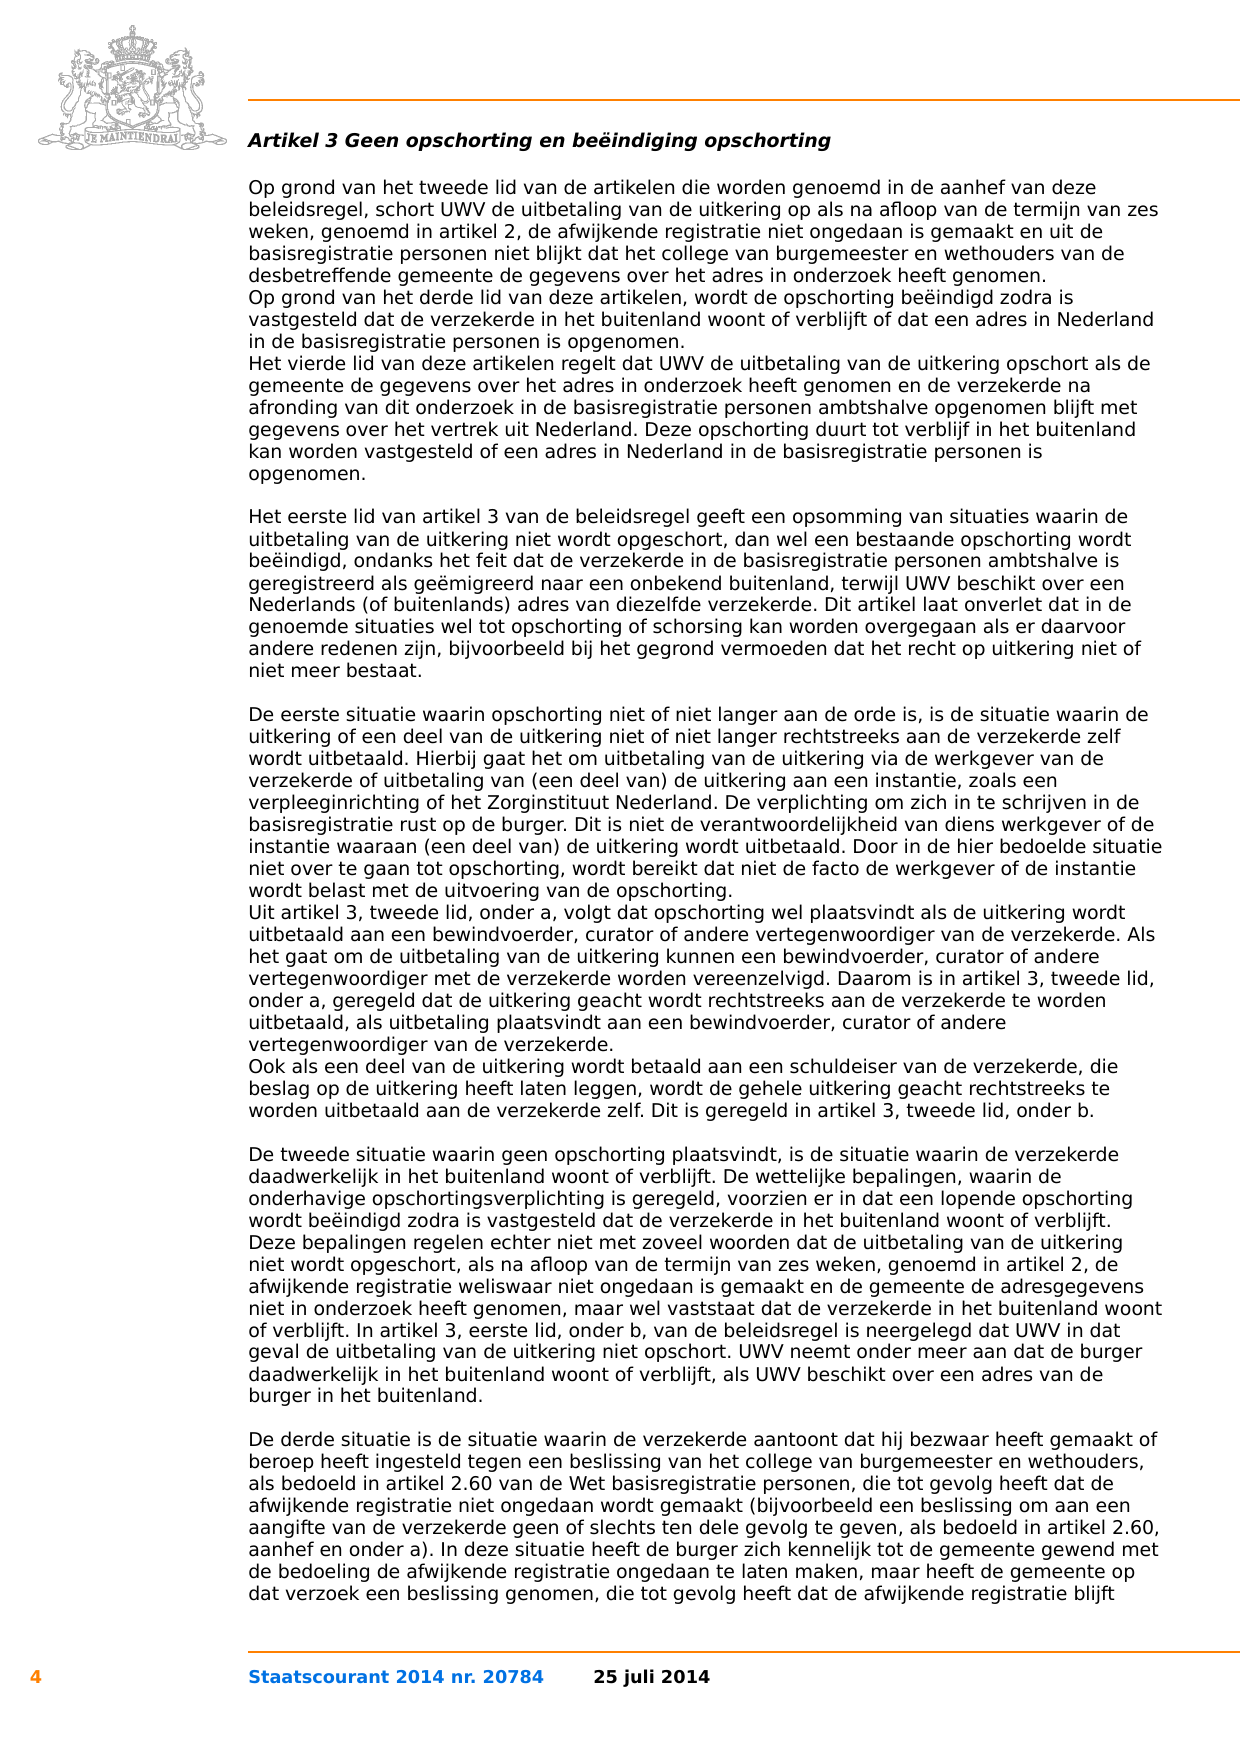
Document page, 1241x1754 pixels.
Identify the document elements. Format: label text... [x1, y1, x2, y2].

text Uit artikel 3, tweede lid, onder a, volgt dat opschorting wel plaatsvindt als de uitkering wordt uitbetaald aan een bewindvoerder, curator of andere vertegenwoordiger van de verzekerde. Als het gaat om de uitbetaling van de uitkering kunnen een bewindvoerder, curator of andere vertegenwoordiger met de verzekerde worden vereenzelvigd. Daarom is in artikel 3, tweede lid, onder a, geregeld dat de uitkering geacht wordt rechtstreeks aan de verzekerde te worden uitbetaald, als uitbetaling plaatsvindt aan een bewindvoerder, curator of andere vertegenwoordiger van de verzekerde. [248, 902, 1163, 1056]
text Op grond van het tweede lid van de artikelen die worden genoemd in de aanhef van deze beleidsregel, schort UWV de uitbetaling van de uitkering op als na afloop van de termijn van zes weken, genoemd in artikel 2, de afwijkende registratie niet ongedaan is gemaakt en uit de basisregistratie personen niet blijkt dat het college van burgemeester en wethouders van de desbetreffende gemeente de gegevens over het adres in onderzoek heeft genomen. [248, 177, 1163, 287]
text Op grond van het derde lid van deze artikelen, wordt de opschorting beëindigd zodra is vastgesteld dat de verzekerde in het buitenland woont of verblijft of dat een adres in Nederland in de basisregistratie personen is opgenomen. [248, 287, 1163, 353]
text De eerste situatie waarin opschorting niet of niet langer aan de orde is, is de situatie waarin de uitkering of een deel van de uitkering niet of niet langer rechtstreeks aan de verzekerde zelf wordt uitbetaald. Hierbij gaat het om uitbetaling van de uitkering via de werkgever van de verzekerde of uitbetaling van (een deel van) de uitkering aan een instantie, zoals een verpleeginrichting of het Zorginstituut Nederland. De verplichting om zich in te schrijven in de basisregistratie rust op de burger. Dit is niet de verantwoordelijkheid van diens werkgever of de instantie waaraan (een deel van) de uitkering wordt uitbetaald. Door in de hier bedoelde situatie niet over te gaan tot opschorting, wordt bereikt dat niet de facto de werkgever of de instantie wordt belast met de uitvoering van de opschorting. [248, 704, 1163, 902]
text De derde situatie is de situatie waarin de verzekerde aantoont dat hij bezwaar heeft gemaakt of beroep heeft ingesteld tegen een beslissing van het college van burgemeester en wethouders, als bedoeld in artikel 2.60 van de Wet basisregistratie personen, die tot gevolg heeft dat de afwijkende registratie niet ongedaan wordt gemaakt (bijvoorbeeld een beslissing om aan een aangifte van de verzekerde geen of slechts ten dele gevolg te geven, als bedoeld in artikel 2.60, aanhef en onder a). In deze situatie heeft de burger zich kennelijk tot de gemeente gewend met de bedoeling de afwijkende registratie ongedaan te laten maken, maar heeft de gemeente op dat verzoek een beslissing genomen, die tot gevolg heeft dat de afwijkende registratie blijft [248, 1429, 1163, 1605]
text Ook als een deel van de uitkering wordt betaald aan een schuldeiser van de verzekerde, die beslag op de uitkering heeft laten leggen, wordt de gehele uitkering geacht rechtstreeks te worden uitbetaald aan de verzekerde zelf. Dit is geregeld in artikel 3, tweede lid, onder b. [248, 1056, 1163, 1122]
subtitle Artikel 3 Geen opschorting en beëindiging opschorting [248, 130, 1163, 152]
text De tweede situatie waarin geen opschorting plaatsvindt, is de situatie waarin de verzekerde daadwerkelijk in het buitenland woont of verblijft. De wettelijke bepalingen, waarin de onderhavige opschortingsverplichting is geregeld, voorzien er in dat een lopende opschorting wordt beëindigd zodra is vastgesteld dat de verzekerde in het buitenland woont of verblijft. Deze bepalingen regelen echter niet met zoveel woorden dat de uitbetaling van de uitkering niet wordt opgeschort, als na afloop van de termijn van zes weken, genoemd in artikel 2, de afwijkende registratie weliswaar niet ongedaan is gemaakt en de gemeente de adresgegevens niet in onderzoek heeft genomen, maar wel vaststaat dat de verzekerde in het buitenland woont of verblijft. In artikel 3, eerste lid, onder b, van de beleidsregel is neergelegd dat UWV in dat geval de uitbetaling van de uitkering niet opschort. UWV neemt onder meer aan dat de burger daadwerkelijk in het buitenland woont of verblijft, als UWV beschikt over een adres van de burger in het buitenland. [248, 1144, 1163, 1407]
text Het vierde lid van deze artikelen regelt dat UWV de uitbetaling van de uitkering opschort als de gemeente de gegevens over het adres in onderzoek heeft genomen en de verzekerde na afronding van dit onderzoek in de basisregistratie personen ambtshalve opgenomen blijft met gegevens over het vertrek uit Nederland. Deze opschorting duurt tot verblijf in het buitenland kan worden vastgesteld of een adres in Nederland in de basisregistratie personen is opgenomen. [248, 353, 1163, 484]
picture [38, 25, 227, 150]
text Het eerste lid van artikel 3 van de beleidsregel geeft een opsomming van situaties waarin de uitbetaling van de uitkering niet wordt opgeschort, dan wel een bestaande opschorting wordt beëindigd, ondanks het feit dat de verzekerde in de basisregistratie personen ambtshalve is geregistreerd als geëmigreerd naar een onbekend buitenland, terwijl UWV beschikt over een Nederlands (of buitenlands) adres van diezelfde verzekerde. Dit artikel laat onverlet dat in de genoemde situaties wel tot opschorting of schorsing kan worden overgegaan als er daarvoor andere redenen zijn, bijvoorbeeld bij het gegrond vermoeden dat het recht op uitkering niet of niet meer bestaat. [248, 506, 1163, 682]
